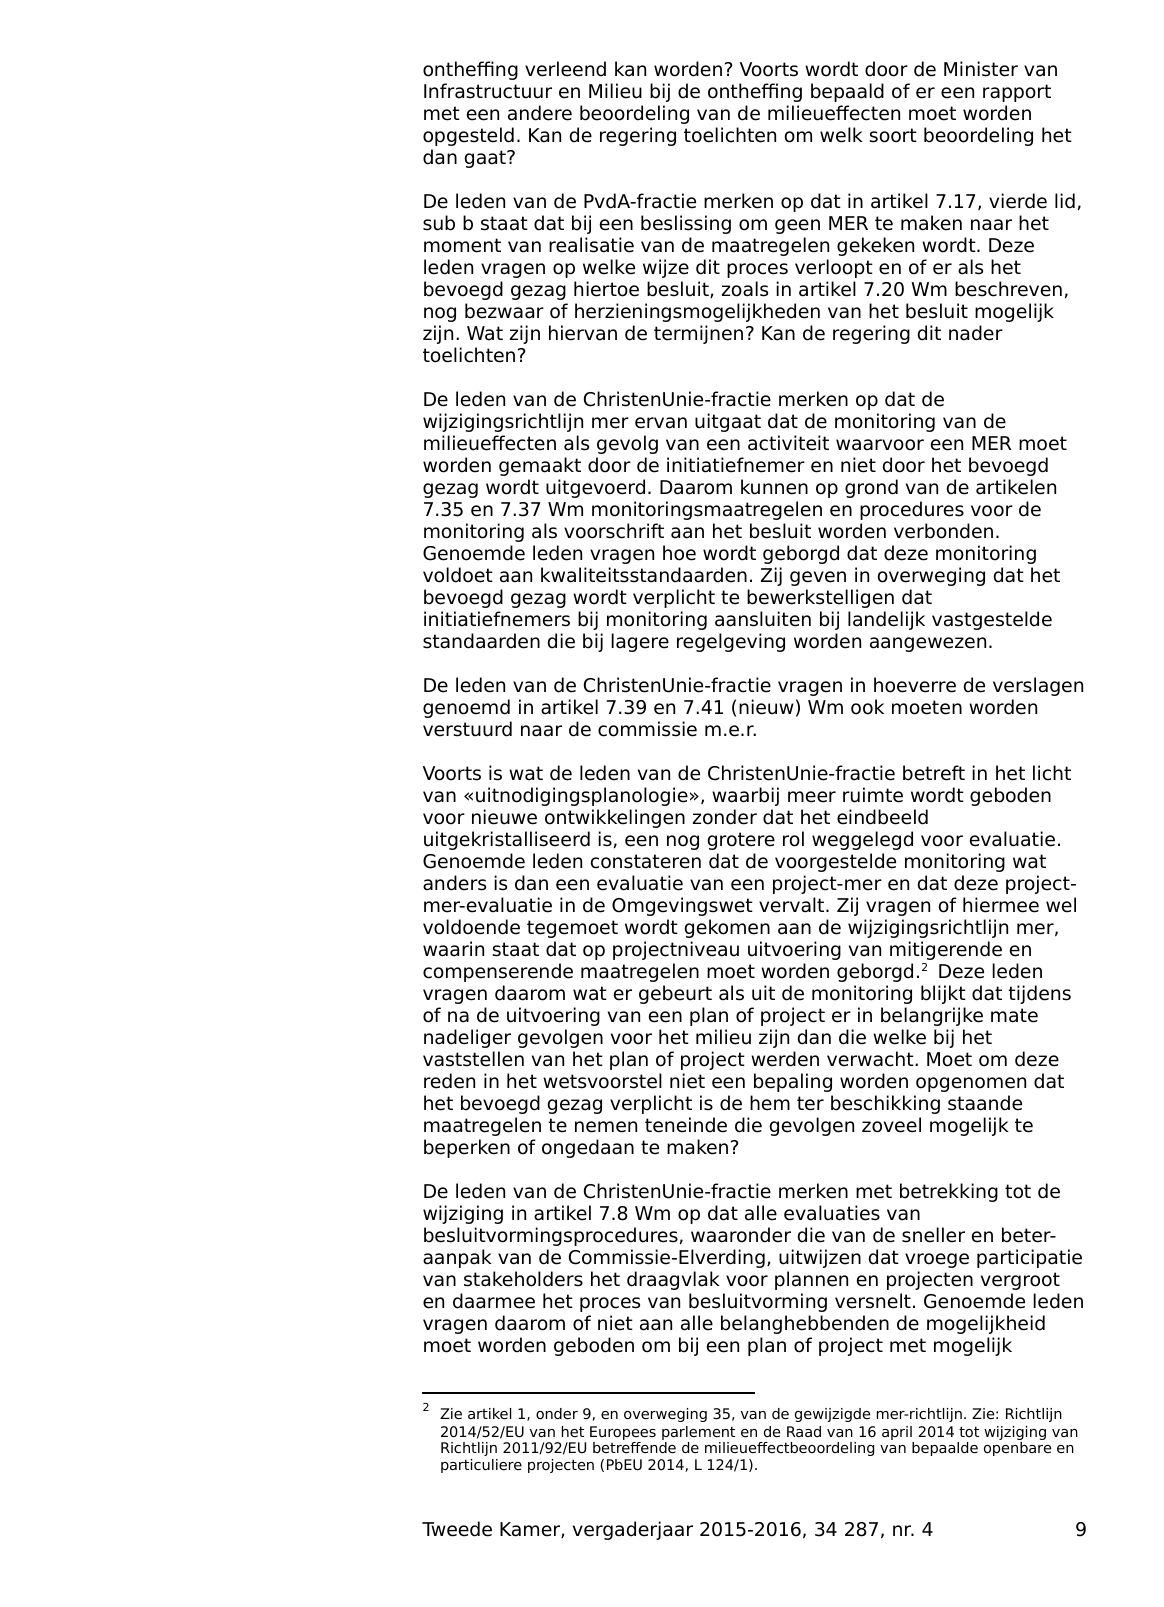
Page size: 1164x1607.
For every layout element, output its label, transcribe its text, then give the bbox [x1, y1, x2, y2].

text Voorts is wat de leden van de ChristenUnie-fractie betreft in het licht van «uitnodigingsplanologie», waarbij meer ruimte wordt geboden voor nieuwe ontwikkelingen zonder dat het eindbeeld uitgekristalliseerd is, een nog grotere rol weggelegd voor evaluatie. Genoemde leden constateren dat de voorgestelde monitoring wat anders is dan een evaluatie van een project-mer en dat deze project-mer-evaluatie in de Omgevingswet vervalt. Zij vragen of hiermee wel voldoende tegemoet wordt gekomen aan de wijzigingsrichtlijn mer, waarin staat dat op projectniveau uitvoering van mitigerende en compenserende maatregelen moet worden geborgd. Deze leden vragen daarom wat er gebeurt als uit de monitoring blijkt dat tijdens of na de uitvoering van een plan of project er in belangrijke mate nadeliger gevolgen voor het milieu zijn dan die welke bij het vaststellen van het plan of project werden verwacht. Moet om deze reden in het wetsvoorstel niet een bepaling worden opgenomen dat het bevoegd gezag verplicht is de hem ter beschikking staande maatregelen te nemen teneinde die gevolgen zoveel mogelijk te beperken of ongedaan te maken? [422, 763, 1087, 1159]
text De leden van de ChristenUnie-fractie merken met betrekking tot de wijziging in artikel 7.8 Wm op dat alle evaluaties van besluitvormingsprocedures, waaronder die van de sneller en beter-aanpak van de Commissie-Elverding, uitwijzen dat vroege participatie van stakeholders het draagvlak voor plannen en projecten vergroot en daarmee het proces van besluitvorming versnelt. Genoemde leden vragen daarom of niet aan alle belanghebbenden de mogelijkheid moet worden geboden om bij een plan of project met mogelijk [422, 1181, 1087, 1357]
text De leden van de ChristenUnie-fractie merken op dat de wijzigingsrichtlijn mer ervan uitgaat dat de monitoring van de milieueffecten als gevolg van een activiteit waarvoor een MER moet worden gemaakt door de initiatiefnemer en niet door het bevoegd gezag wordt uitgevoerd. Daarom kunnen op grond van de artikelen 7.35 en 7.37 Wm monitoringsmaatregelen en procedures voor de monitoring als voorschrift aan het besluit worden verbonden. Genoemde leden vragen hoe wordt geborgd dat deze monitoring voldoet aan kwaliteitsstandaarden. Zij geven in overweging dat het bevoegd gezag wordt verplicht te bewerkstelligen dat initiatiefnemers bij monitoring aansluiten bij landelijk vastgestelde standaarden die bij lagere regelgeving worden aangewezen. [422, 389, 1087, 653]
text Zie artikel 1, onder 9, en overweging 35, van de gewijzigde mer-richtlijn. Zie: Richtlijn 2014/52/EU van het Europees parlement en de Raad van 16 april 2014 tot wijziging van Richtlijn 2011/92/EU betreffende de milieueffectbeoordeling van bepaalde openbare en particuliere projecten (PbEU 2014, L 124/1). [422, 1402, 1087, 1474]
text ontheffing verleend kan worden? Voorts wordt door de Minister van Infrastructuur en Milieu bij de ontheffing bepaald of er een rapport met een andere beoordeling van de milieueffecten moet worden opgesteld. Kan de regering toelichten om welk soort beoordeling het dan gaat? [422, 59, 1087, 169]
text De leden van de ChristenUnie-fractie vragen in hoeverre de verslagen genoemd in artikel 7.39 en 7.41 (nieuw) Wm ook moeten worden verstuurd naar de commissie m.e.r. [422, 675, 1087, 741]
text De leden van de PvdA-fractie merken op dat in artikel 7.17, vierde lid, sub b staat dat bij een beslissing om geen MER te maken naar het moment van realisatie van de maatregelen gekeken wordt. Deze leden vragen op welke wijze dit proces verloopt en of er als het bevoegd gezag hiertoe besluit, zoals in artikel 7.20 Wm beschreven, nog bezwaar of herzieningsmogelijkheden van het besluit mogelijk zijn. Wat zijn hiervan de termijnen? Kan de regering dit nader toelichten? [422, 191, 1087, 367]
